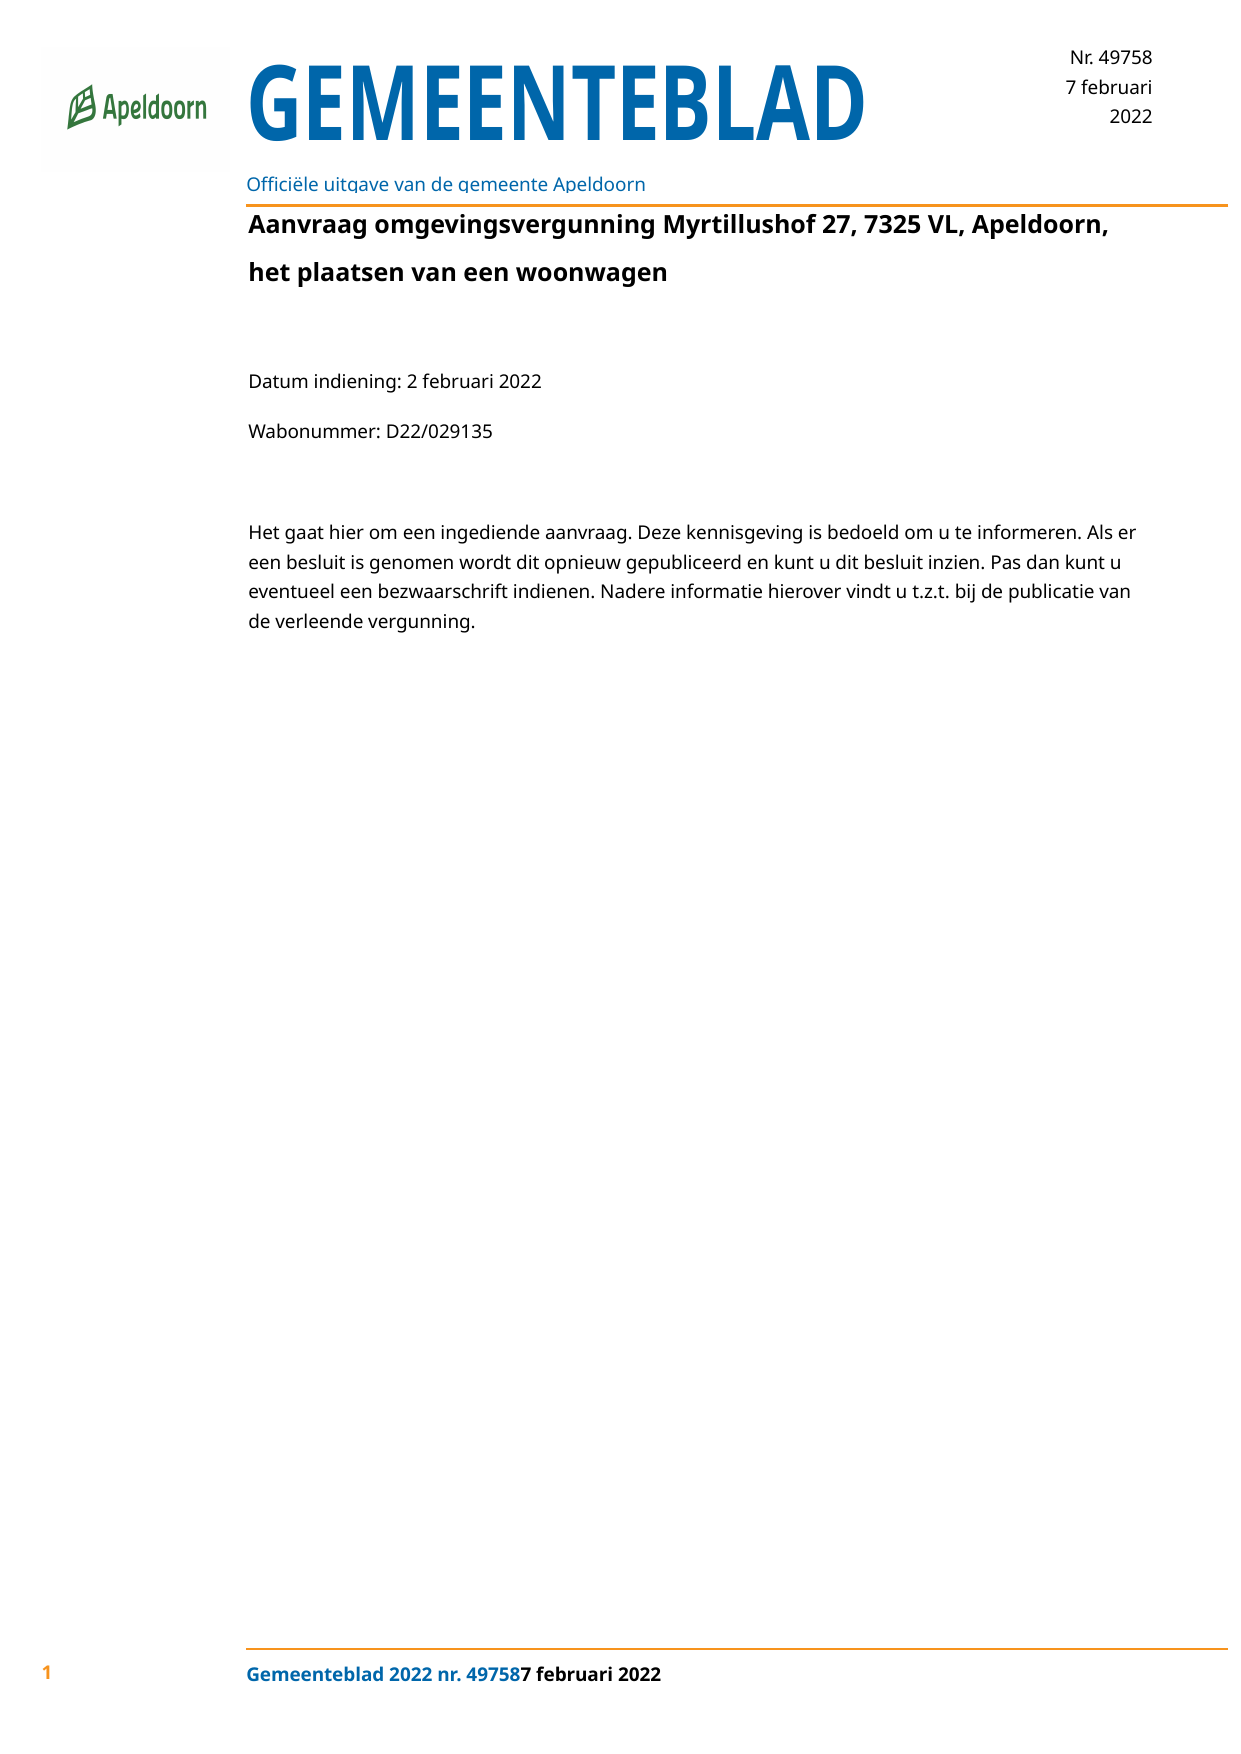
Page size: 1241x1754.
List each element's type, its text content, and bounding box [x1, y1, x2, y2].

text Aanvraag omgevingsvergunning Myrtillushof 27, 7325 VL, Apeldoorn, het plaatsen van een woonwagen [248, 207, 1152, 288]
picture [41, 47, 231, 172]
text Datum indiening: 2 februari 2022 [248, 368, 1152, 394]
text Wabonummer: D22/029135 [248, 419, 1152, 444]
text Het gaat hier om een ingediende aanvraag. Deze kennisgeving is bedoeld om u te informeren. Als er een besluit is genomen wordt dit opnieuw gepubliceerd en kunt u dit besluit inzien. Pas dan kunt u eventueel een bezwaarschrift indienen. Nadere informatie hierover vindt u t.z.t. bij de publicatie van de verleende vergunning. [248, 519, 1152, 634]
